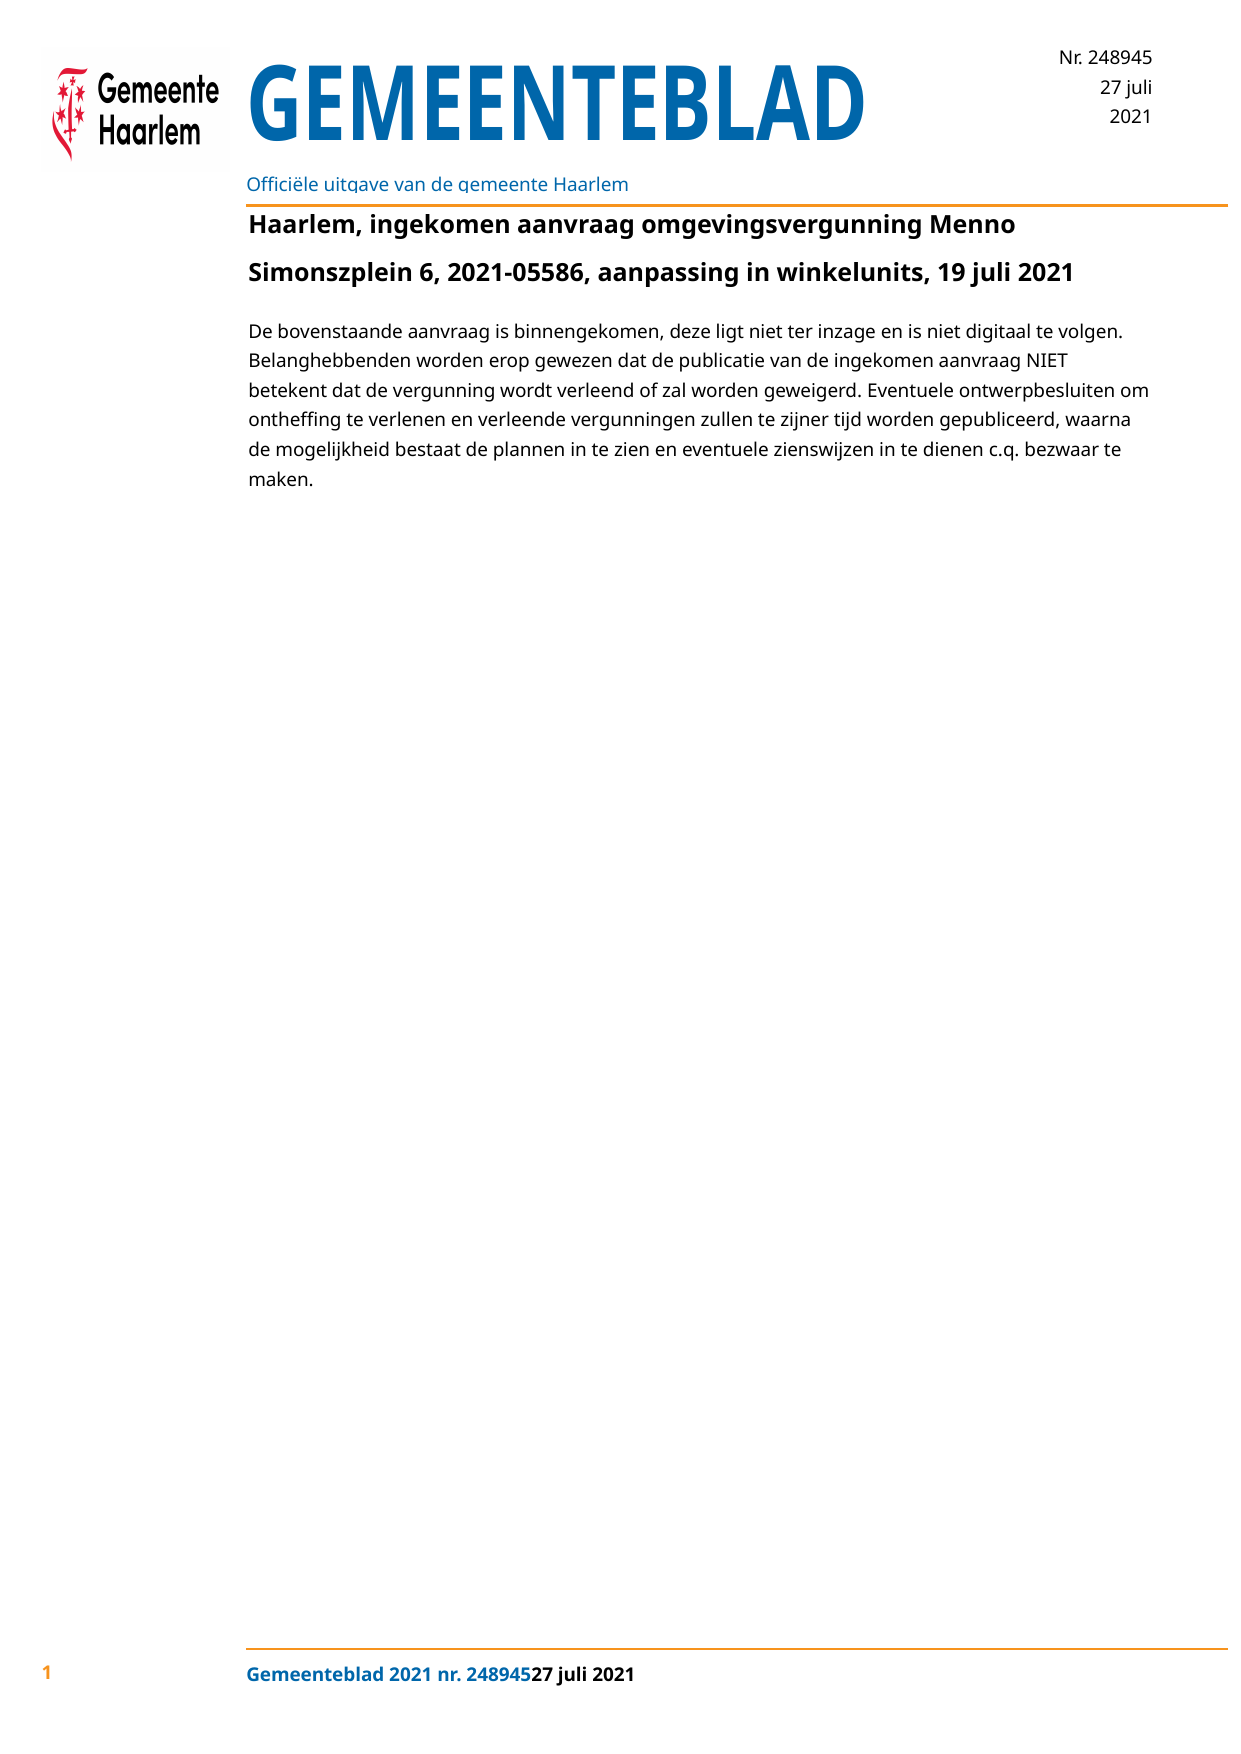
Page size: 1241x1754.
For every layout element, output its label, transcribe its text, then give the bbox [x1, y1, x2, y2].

picture [41, 47, 231, 172]
text De bovenstaande aanvraag is binnengekomen, deze ligt niet ter inzage en is niet digitaal te volgen. Belanghebbenden worden erop gewezen dat de publicatie van de ingekomen aanvraag NIET betekent dat de vergunning wordt verleend of zal worden geweigerd. Eventuele ontwerpbesluiten om ontheffing te verlenen en verleende vergunningen zullen te zijner tijd worden gepubliceerd, waarna de mogelijkheid bestaat de plannen in te zien en eventuele zienswijzen in te dienen c.q. bezwaar te maken. [248, 318, 1152, 492]
text Haarlem, ingekomen aanvraag omgevingsvergunning Menno Simonszplein 6, 2021-05586, aanpassing in winkelunits, 19 juli 2021 [248, 207, 1152, 288]
